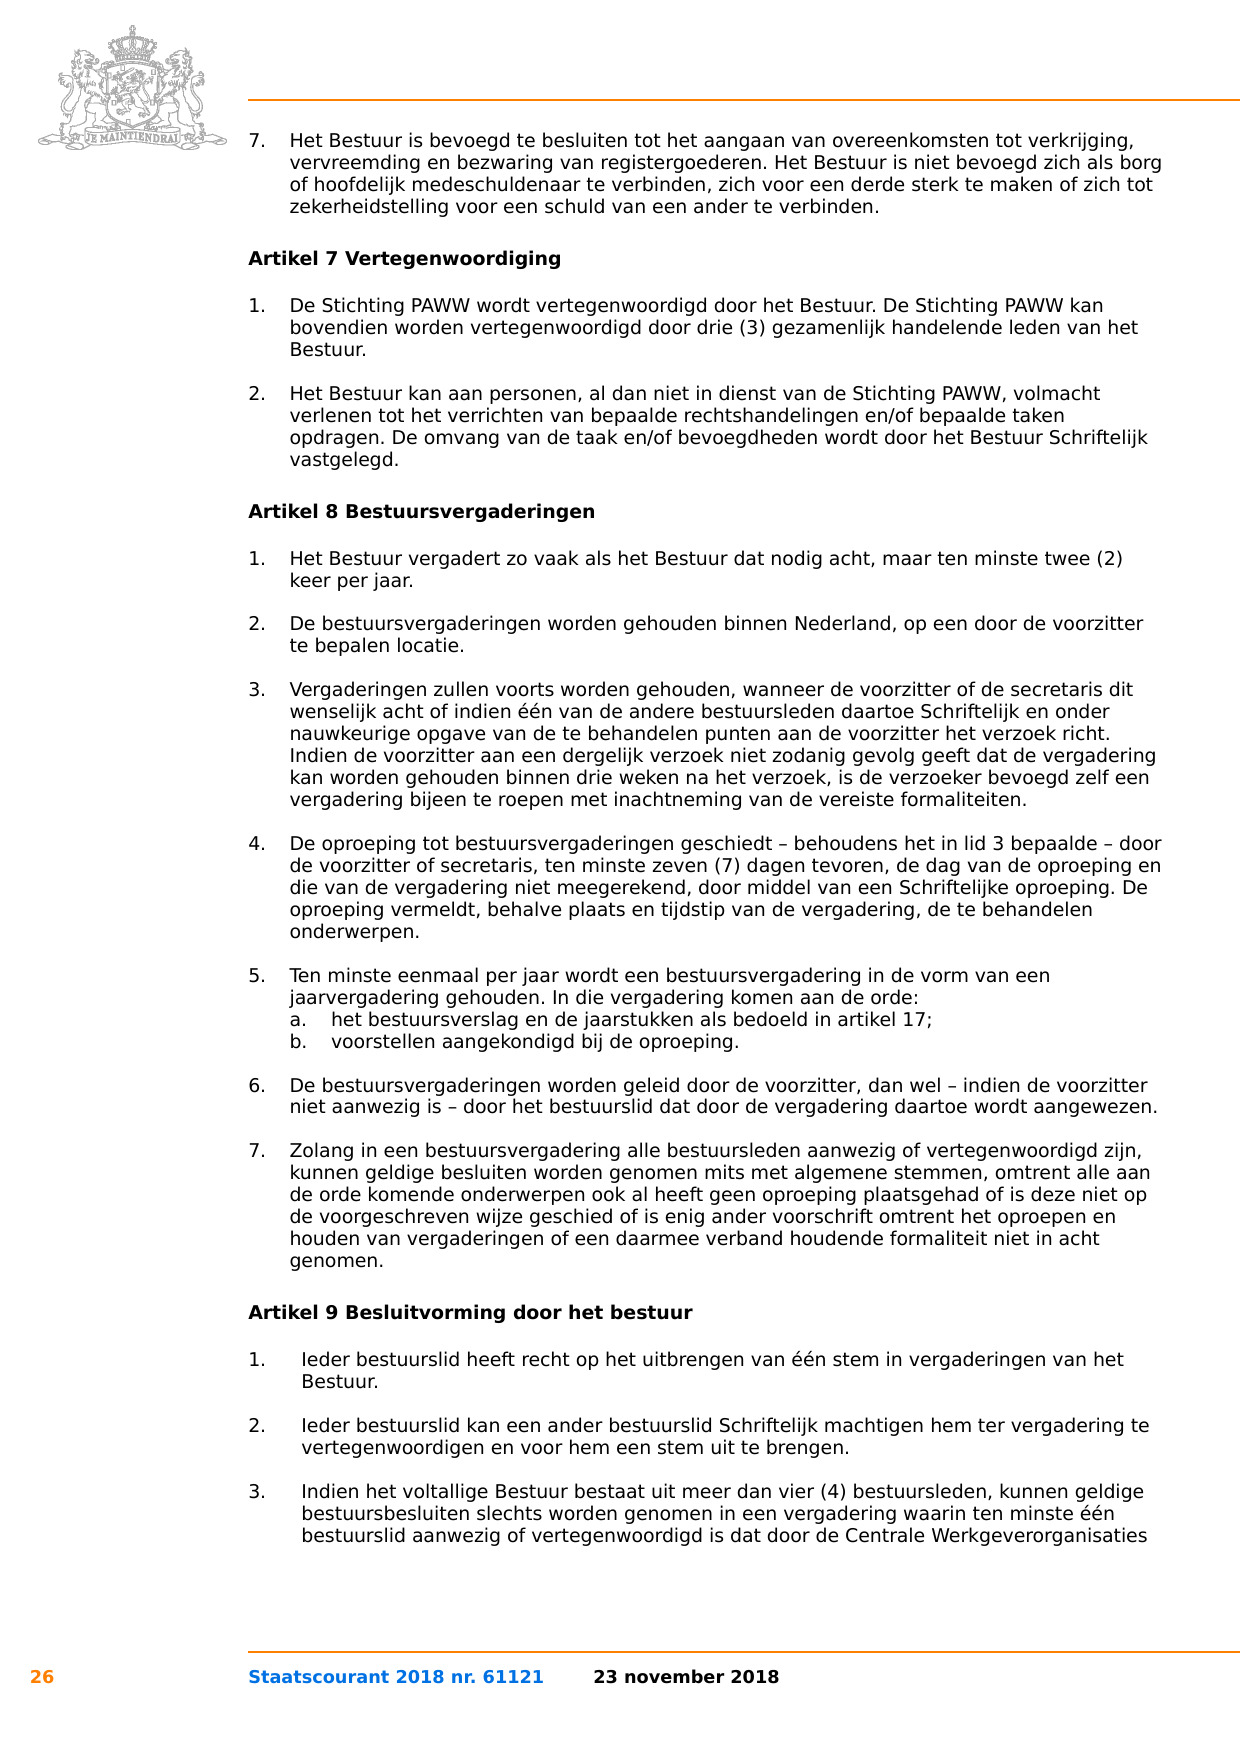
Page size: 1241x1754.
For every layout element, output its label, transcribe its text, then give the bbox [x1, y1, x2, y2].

text 2. De bestuursvergaderingen worden gehouden binnen Nederland, op een door de voorzitter te bepalen locatie. [248, 613, 1163, 657]
text 7. Zolang in een bestuursvergadering alle bestuursleden aanwezig of vertegenwoordigd zijn, kunnen geldige besluiten worden genomen mits met algemene stemmen, omtrent alle aan de orde komende onderwerpen ook al heeft geen oproeping plaatsgehad of is deze niet op de voorgeschreven wijze geschied of is enig ander voorschrift omtrent het oproepen en houden van vergaderingen of een daarmee verband houdende formaliteit niet in acht genomen. [248, 1140, 1163, 1272]
text 1. De Stichting PAWW wordt vertegenwoordigd door het Bestuur. De Stichting PAWW kan bovendien worden vertegenwoordigd door drie (3) gezamenlijk handelende leden van het Bestuur. [248, 295, 1163, 361]
text 3. Indien het voltallige Bestuur bestaat uit meer dan vier (4) bestuursleden, kunnen geldige bestuursbesluiten slechts worden genomen in een vergadering waarin ten minste één bestuurslid aanwezig of vertegenwoordigd is dat door de Centrale Werkgeverorganisaties [248, 1481, 1163, 1547]
text 5. Ten minste eenmaal per jaar wordt een bestuursvergadering in de vorm van een jaarvergadering gehouden. In die vergadering komen aan de orde: [248, 965, 1163, 1009]
picture [38, 25, 227, 150]
text 1. Ieder bestuurslid heeft recht op het uitbrengen van één stem in vergaderingen van het Bestuur. [248, 1349, 1163, 1393]
text 1. Het Bestuur vergadert zo vaak als het Bestuur dat nodig acht, maar ten minste twee (2) keer per jaar. [248, 547, 1163, 591]
text a. het bestuursverslag en de jaarstukken als bedoeld in artikel 17; [289, 1009, 1163, 1031]
text 4. De oproeping tot bestuursvergaderingen geschiedt – behoudens het in lid 3 bepaalde – door de voorzitter of secretaris, ten minste zeven (7) dagen tevoren, de dag van de oproeping en die van de vergadering niet meegerekend, door middel van een Schriftelijke oproeping. De oproeping vermeldt, behalve plaats en tijdstip van de vergadering, de te behandelen onderwerpen. [248, 833, 1163, 943]
text 6. De bestuursvergaderingen worden geleid door de voorzitter, dan wel – indien de voorzitter niet aanwezig is – door het bestuurslid dat door de vergadering daartoe wordt aangewezen. [248, 1074, 1163, 1118]
text 3. Vergaderingen zullen voorts worden gehouden, wanneer de voorzitter of de secretaris dit wenselijk acht of indien één van de andere bestuursleden daartoe Schriftelijk en onder nauwkeurige opgave van de te behandelen punten aan de voorzitter het verzoek richt. Indien de voorzitter aan een dergelijk verzoek niet zodanig gevolg geeft dat de vergadering kan worden gehouden binnen drie weken na het verzoek, is de verzoeker bevoegd zelf een vergadering bijeen te roepen met inachtneming van de vereiste formaliteiten. [248, 679, 1163, 811]
text 7. Het Bestuur is bevoegd te besluiten tot het aangaan van overeenkomsten tot verkrijging, vervreemding en bezwaring van registergoederen. Het Bestuur is niet bevoegd zich als borg of hoofdelijk medeschuldenaar te verbinden, zich voor een derde sterk te maken of zich tot zekerheidstelling voor een schuld van een ander te verbinden. [248, 130, 1163, 218]
subtitle Artikel 9 Besluitvorming door het bestuur [248, 1302, 1163, 1324]
subtitle Artikel 8 Bestuursvergaderingen [248, 501, 1163, 522]
text 2. Het Bestuur kan aan personen, al dan niet in dienst van de Stichting PAWW, volmacht verlenen tot het verrichten van bepaalde rechtshandelingen en/of bepaalde taken opdragen. De omvang van de taak en/of bevoegdheden wordt door het Bestuur Schriftelijk vastgelegd. [248, 383, 1163, 471]
text b. voorstellen aangekondigd bij de oproeping. [289, 1031, 1163, 1053]
text 2. Ieder bestuurslid kan een ander bestuurslid Schriftelijk machtigen hem ter vergadering te vertegenwoordigen en voor hem een stem uit te brengen. [248, 1415, 1163, 1459]
subtitle Artikel 7 Vertegenwoordiging [248, 248, 1163, 270]
